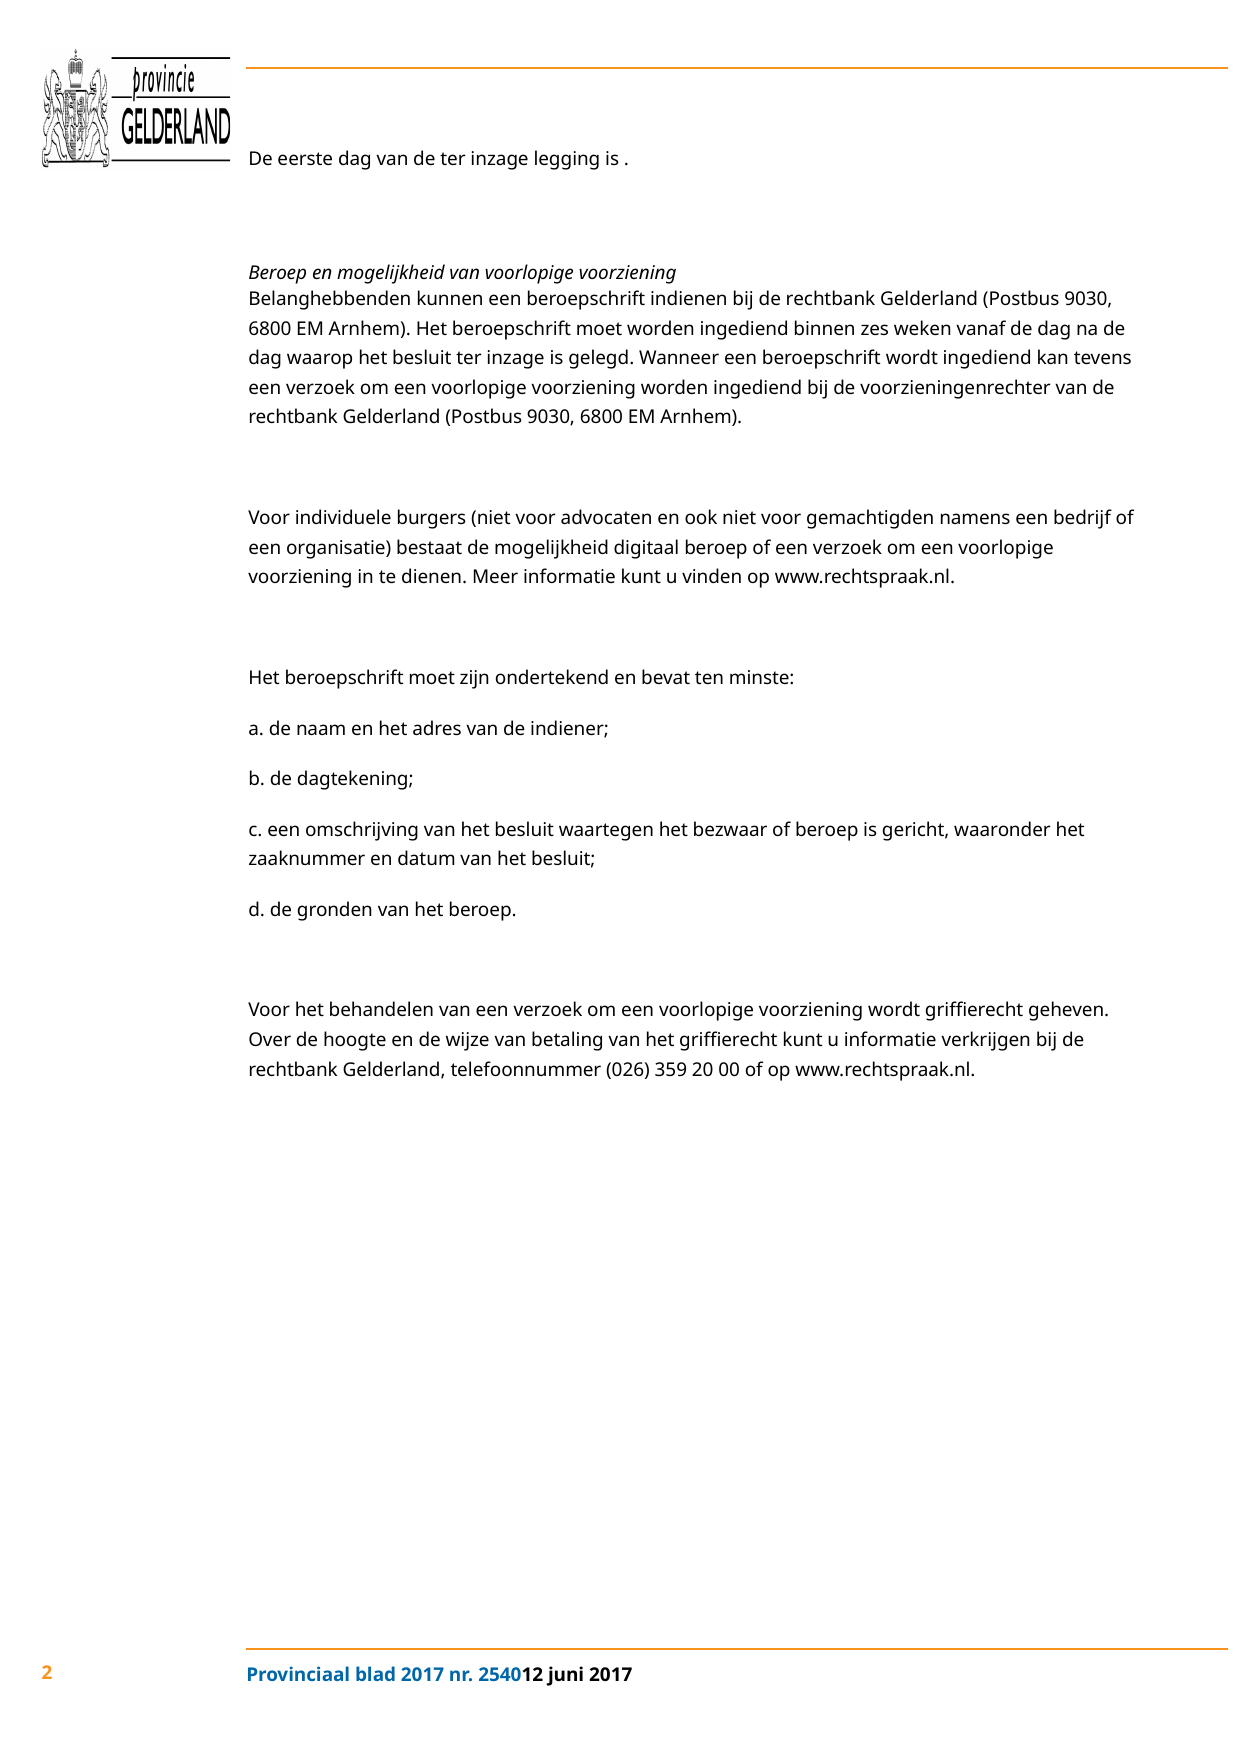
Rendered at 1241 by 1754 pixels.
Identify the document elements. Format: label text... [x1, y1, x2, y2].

text b. de dagtekening; [248, 765, 1152, 791]
text c. een omschrijving van het besluit waartegen het bezwaar of beroep is gericht, waaronder het zaaknummer en datum van het besluit; [248, 816, 1152, 871]
text Voor individuele burgers (niet voor advocaten en ook niet voor gemachtigden namens een bedrijf of een organisatie) bestaat de mogelijkheid digitaal beroep of een verzoek om een voorlopige voorziening in te dienen. Meer informatie kunt u vinden op www.rechtspraak.nl. [248, 504, 1152, 589]
text De eerste dag van de ter inzage legging is . [248, 145, 1152, 171]
text d. de gronden van het beroep. [248, 896, 1152, 921]
text Belanghebbenden kunnen een beroepschrift indienen bij de rechtbank Gelderland (Postbus 9030, 6800 EM Arnhem). Het beroepschrift moet worden ingediend binnen zes weken vanaf de dag na de dag waarop het besluit ter inzage is gelegd. Wanneer een beroepschrift wordt ingediend kan tevens een verzoek om een voorlopige voorziening worden ingediend bij de voorzieningenrechter van de rechtbank Gelderland (Postbus 9030, 6800 EM Arnhem). [248, 285, 1152, 429]
text Voor het behandelen van een verzoek om een voorlopige voorziening wordt griffierecht geheven. Over de hoogte en de wijze van betaling van het griffierecht kunt u informatie verkrijgen bij de rechtbank Gelderland, telefoonnummer (026) 359 20 00 of op www.rechtspraak.nl. [248, 997, 1152, 1081]
picture [41, 47, 231, 172]
text Het beroepschrift moet zijn ondertekend en bevat ten minste: [248, 664, 1152, 690]
text Beroep en mogelijkheid van voorlopige voorziening [248, 259, 1152, 285]
text a. de naam en het adres van de indiener; [248, 715, 1152, 741]
